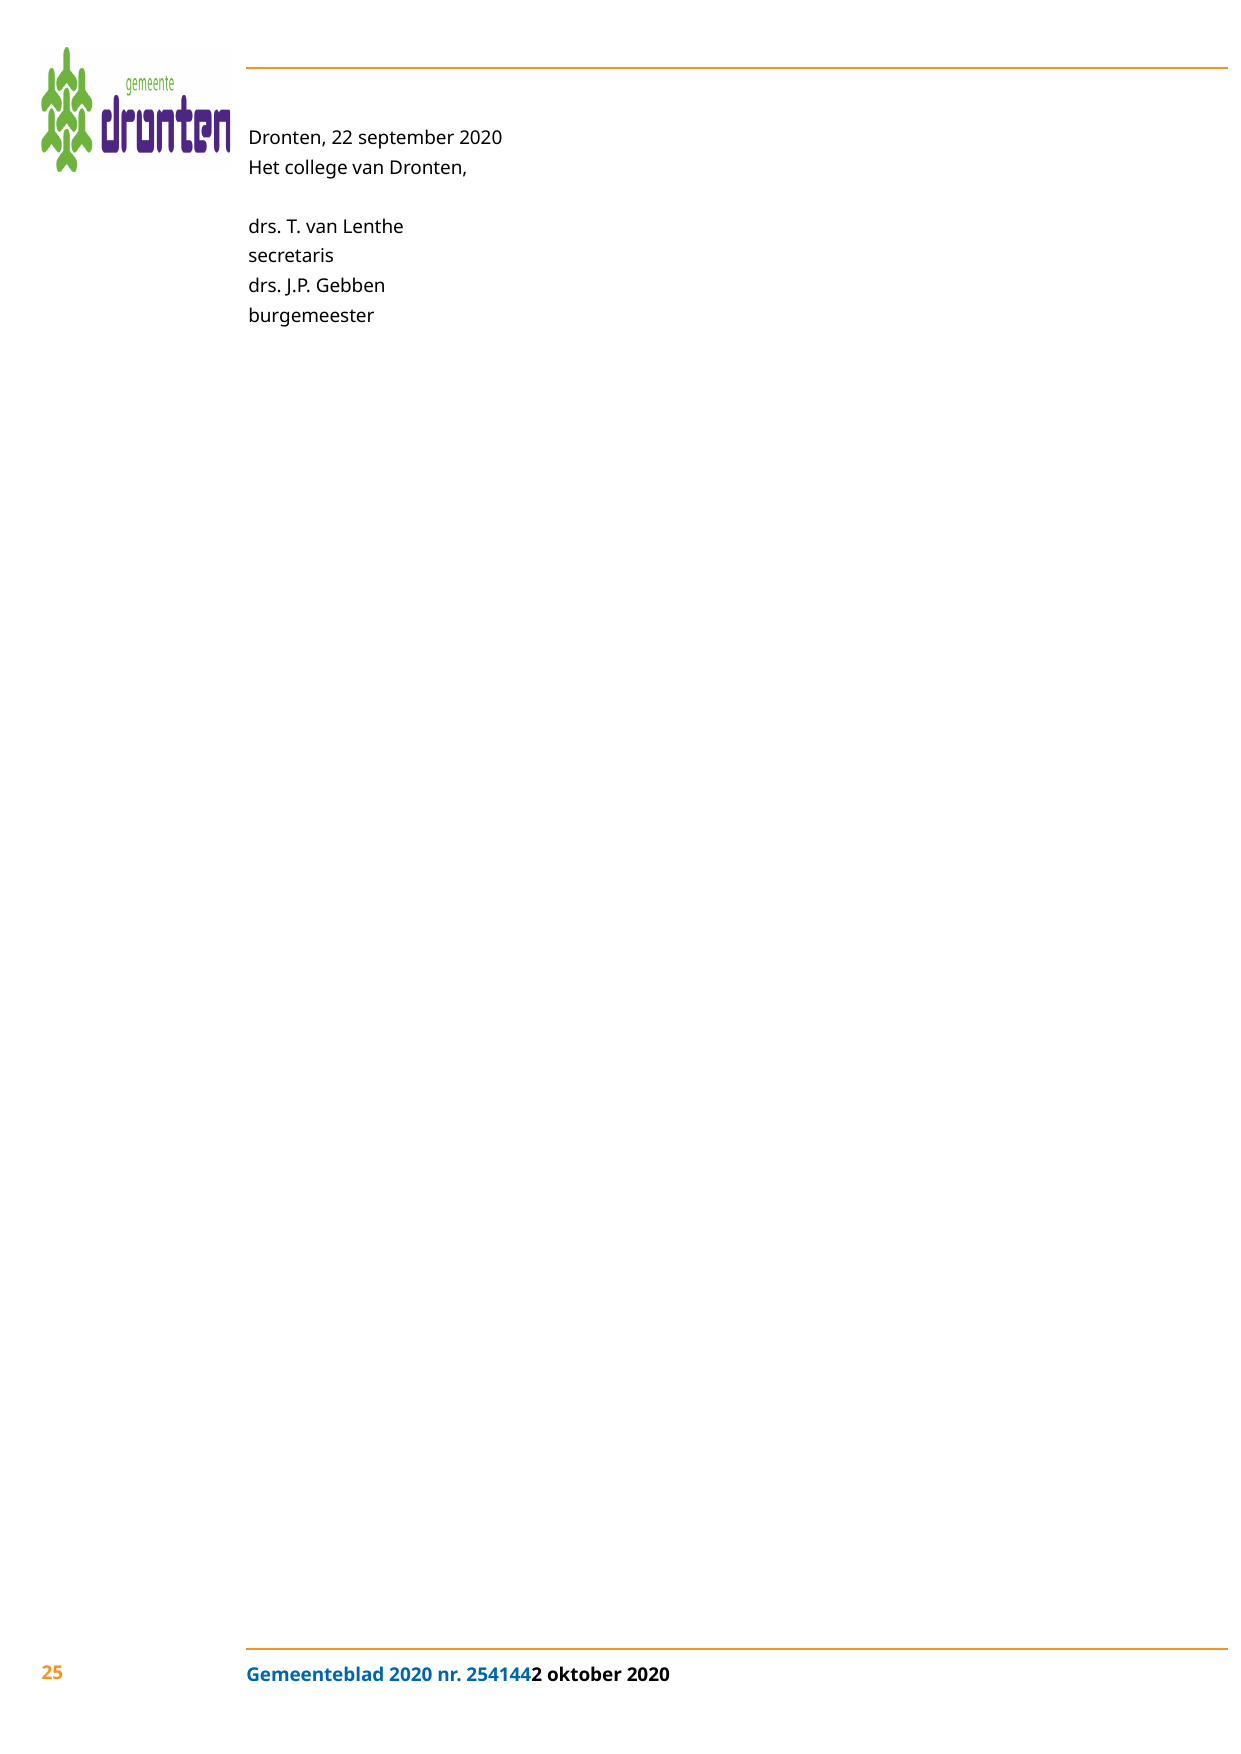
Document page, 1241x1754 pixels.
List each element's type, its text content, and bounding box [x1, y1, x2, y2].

text drs. T. van Lenthe [248, 213, 1152, 239]
text Het college van Dronten, [248, 154, 1152, 180]
text drs. J.P. Gebben [248, 272, 1152, 298]
text Dronten, 22 september 2020 [248, 124, 1152, 150]
text secretaris [248, 243, 1152, 268]
picture [41, 47, 231, 172]
text burgemeester [248, 302, 1152, 328]
